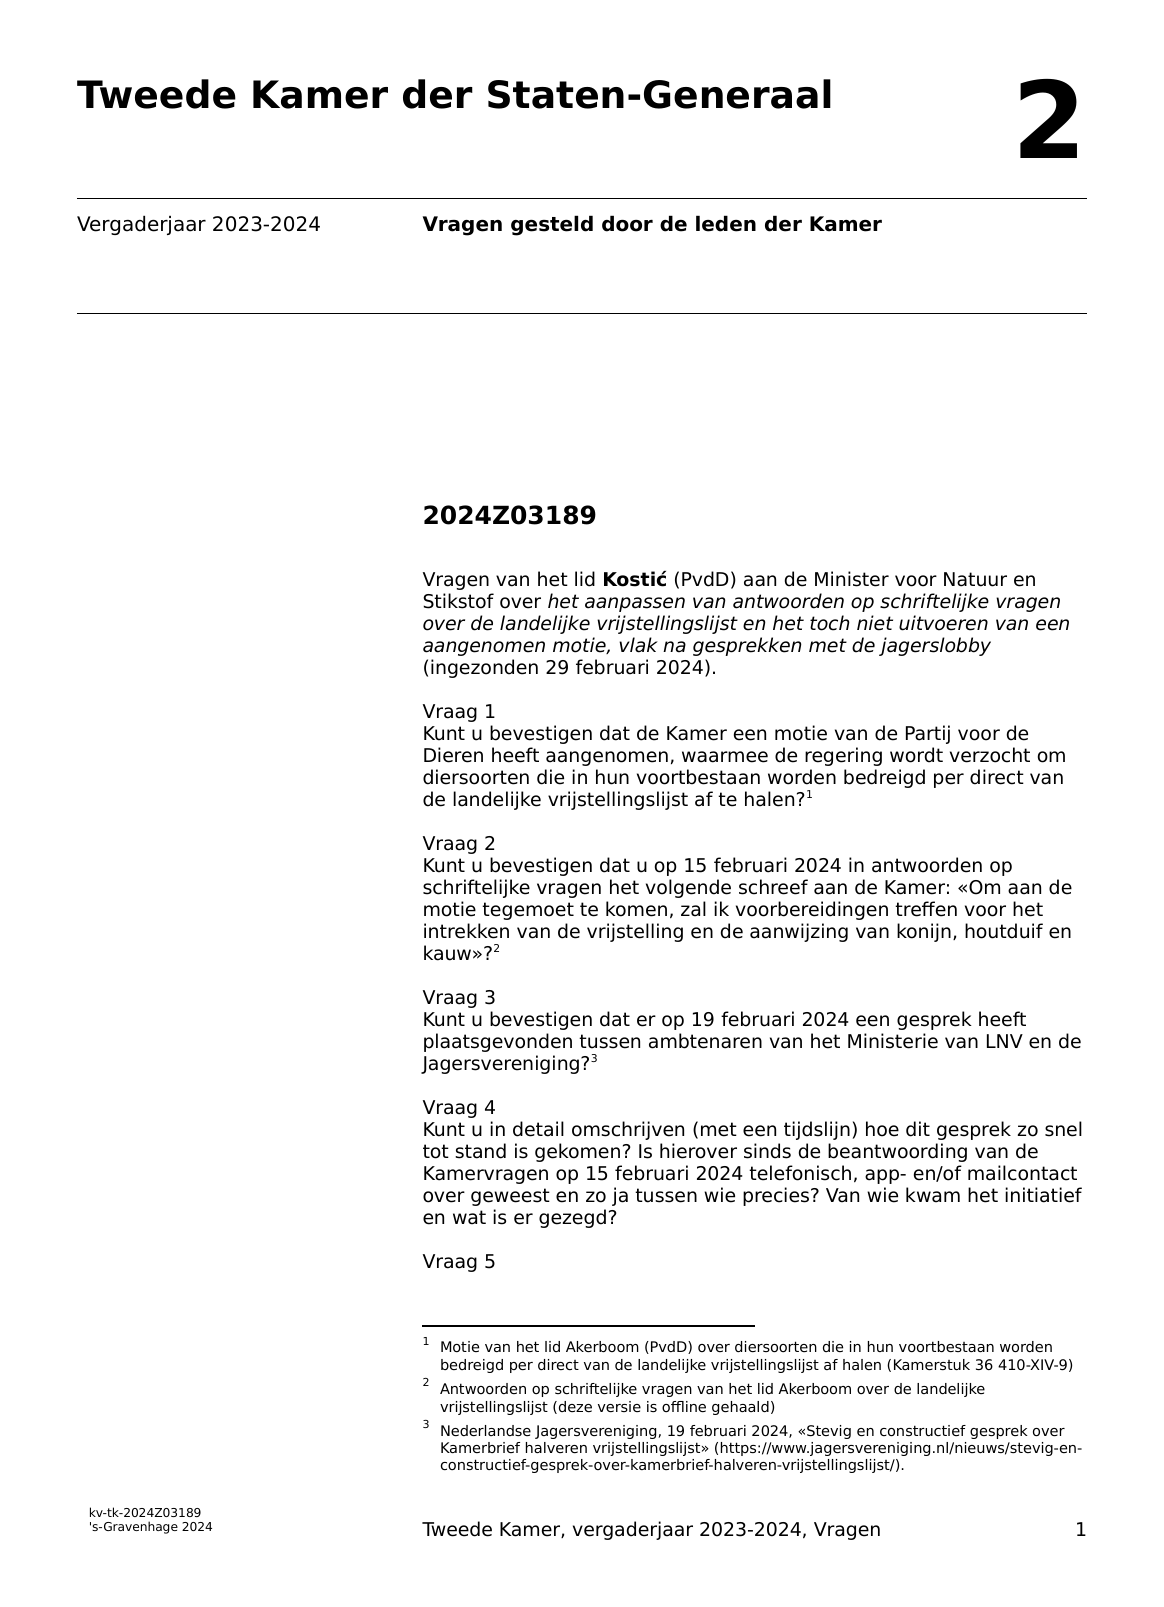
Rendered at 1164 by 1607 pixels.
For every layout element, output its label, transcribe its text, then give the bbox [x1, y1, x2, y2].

text Vraag 3 [422, 987, 1087, 1009]
text Vraag 4 [422, 1097, 1087, 1119]
text Vraag 5 [422, 1251, 1087, 1273]
text Kunt u bevestigen dat er op 19 februari 2024 een gesprek heeft plaatsgevonden tussen ambtenaren van het Ministerie van LNV en de Jagersvereniging? [422, 1009, 1087, 1075]
text Vraag 2 [422, 833, 1087, 855]
text Kunt u bevestigen dat u op 15 februari 2024 in antwoorden op schriftelijke vragen het volgende schreef aan de Kamer: «Om aan de motie tegemoet te komen, zal ik voorbereidingen treffen voor het intrekken van de vrijstelling en de aanwijzing van konijn, houtduif en kauw»? [422, 855, 1087, 965]
table_cell Vragen gesteld door de leden der Kamer [422, 199, 1087, 313]
text 2024Z03189 [422, 501, 1087, 531]
text Kunt u in detail omschrijven (met een tijdslijn) hoe dit gesprek zo snel tot stand is gekomen? Is hierover sinds de beantwoording van de Kamervragen op 15 februari 2024 telefonisch, app- en/of mailcontact over geweest en zo ja tussen wie precies? Van wie kwam het initiatief en wat is er gezegd? [422, 1119, 1087, 1229]
text Antwoorden op schriftelijke vragen van het lid Akerboom over de landelijke vrijstellingslijst (deze versie is offline gehaald) [422, 1377, 1087, 1416]
text Motie van het lid Akerboom (PvdD) over diersoorten die in hun voortbestaan worden bedreigd per direct van de landelijke vrijstellingslijst af halen (Kamerstuk 36 410-XIV-9) [422, 1335, 1087, 1374]
text Vraag 1 [422, 701, 1087, 723]
table_cell Vergaderjaar 2023-2024 [77, 199, 422, 313]
table_header 2 [886, 59, 1087, 198]
text kv-tk-2024Z03189 [88, 1506, 323, 1520]
text Nederlandse Jagersvereniging, 19 februari 2024, «Stevig en constructief gesprek over Kamerbrief halveren vrijstellingslijst» (https://www.jagersvereniging.nl/nieuws/stevig-en-constructief-gesprek-over-kamerbrief-halveren-vrijstellingslijst/). [422, 1418, 1087, 1474]
text Vragen van het lid Kostić (PvdD) aan de Minister voor Natuur en Stikstof over het aanpassen van antwoorden op schriftelijke vragen over de landelijke vrijstellingslijst en het toch niet uitvoeren van een aangenomen motie, vlak na gesprekken met de jagerslobby (ingezonden 29 februari 2024). [422, 569, 1087, 679]
table_header Tweede Kamer der Staten-Generaal [77, 59, 886, 198]
text Kunt u bevestigen dat de Kamer een motie van de Partij voor de Dieren heeft aangenomen, waarmee de regering wordt verzocht om diersoorten die in hun voortbestaan worden bedreigd per direct van de landelijke vrijstellingslijst af te halen? [422, 723, 1087, 811]
text 's-Gravenhage 2024 [88, 1520, 323, 1534]
